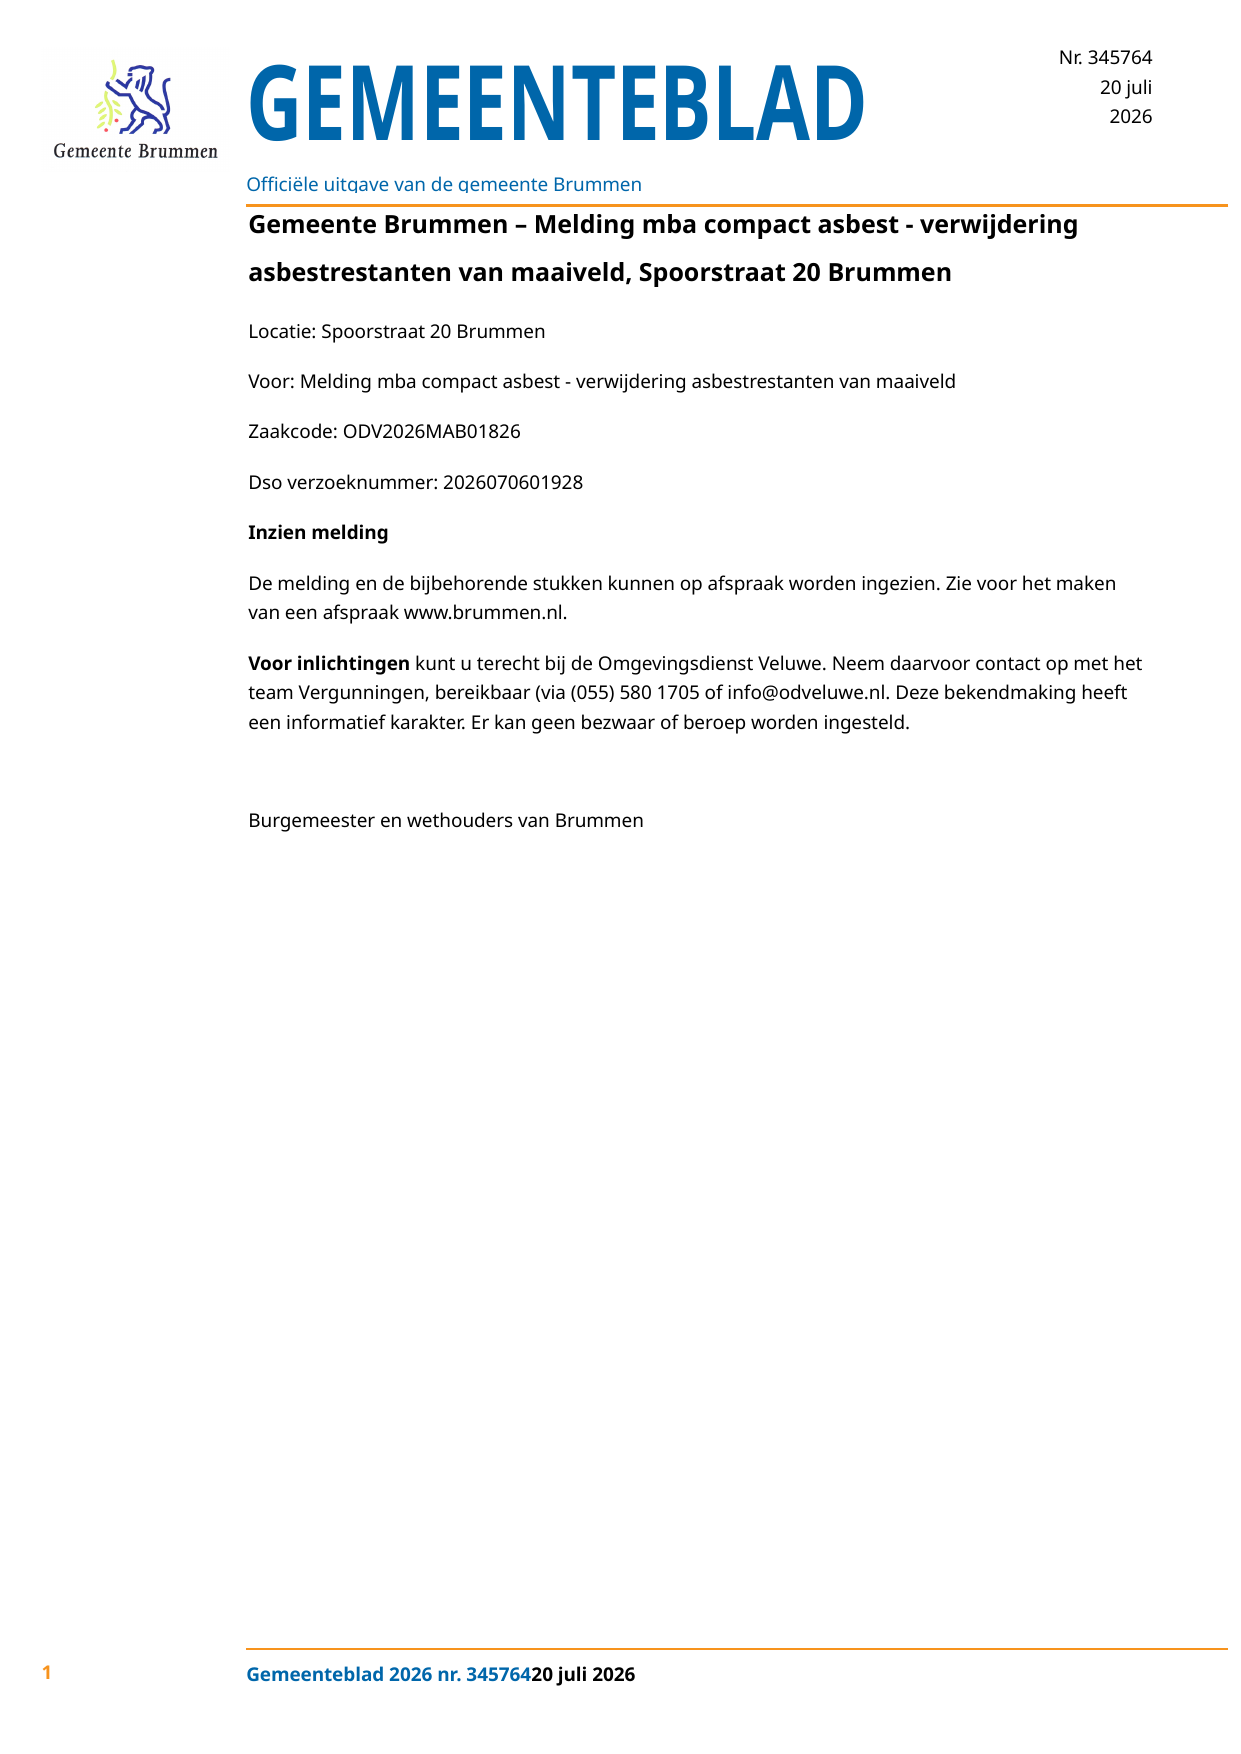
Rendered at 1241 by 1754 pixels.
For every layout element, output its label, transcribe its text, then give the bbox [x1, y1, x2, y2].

text Voor inlichtingen kunt u terecht bij de Omgevingsdienst Veluwe. Neem daarvoor contact op met het team Vergunningen, bereikbaar (via (055) 580 1705 of info@odveluwe.nl. Deze bekendmaking heeft een informatief karakter. Er kan geen bezwaar of beroep worden ingesteld. [248, 650, 1152, 735]
text De melding en de bijbehorende stukken kunnen op afspraak worden ingezien. Zie voor het maken van een afspraak www.brummen.nl. [248, 570, 1152, 625]
text Inzien melding [248, 519, 1152, 545]
text Dso verzoeknummer: 2026070601928 [248, 469, 1152, 495]
text Burgemeester en wethouders van Brummen [248, 807, 1152, 833]
text Locatie: Spoorstraat 20 Brummen [248, 318, 1152, 344]
picture [41, 47, 231, 172]
text Gemeente Brummen – Melding mba compact asbest - verwijdering asbestrestanten van maaiveld, Spoorstraat 20 Brummen [248, 207, 1152, 288]
text Zaakcode: ODV2026MAB01826 [248, 419, 1152, 444]
text Voor: Melding mba compact asbest - verwijdering asbestrestanten van maaiveld [248, 368, 1152, 394]
